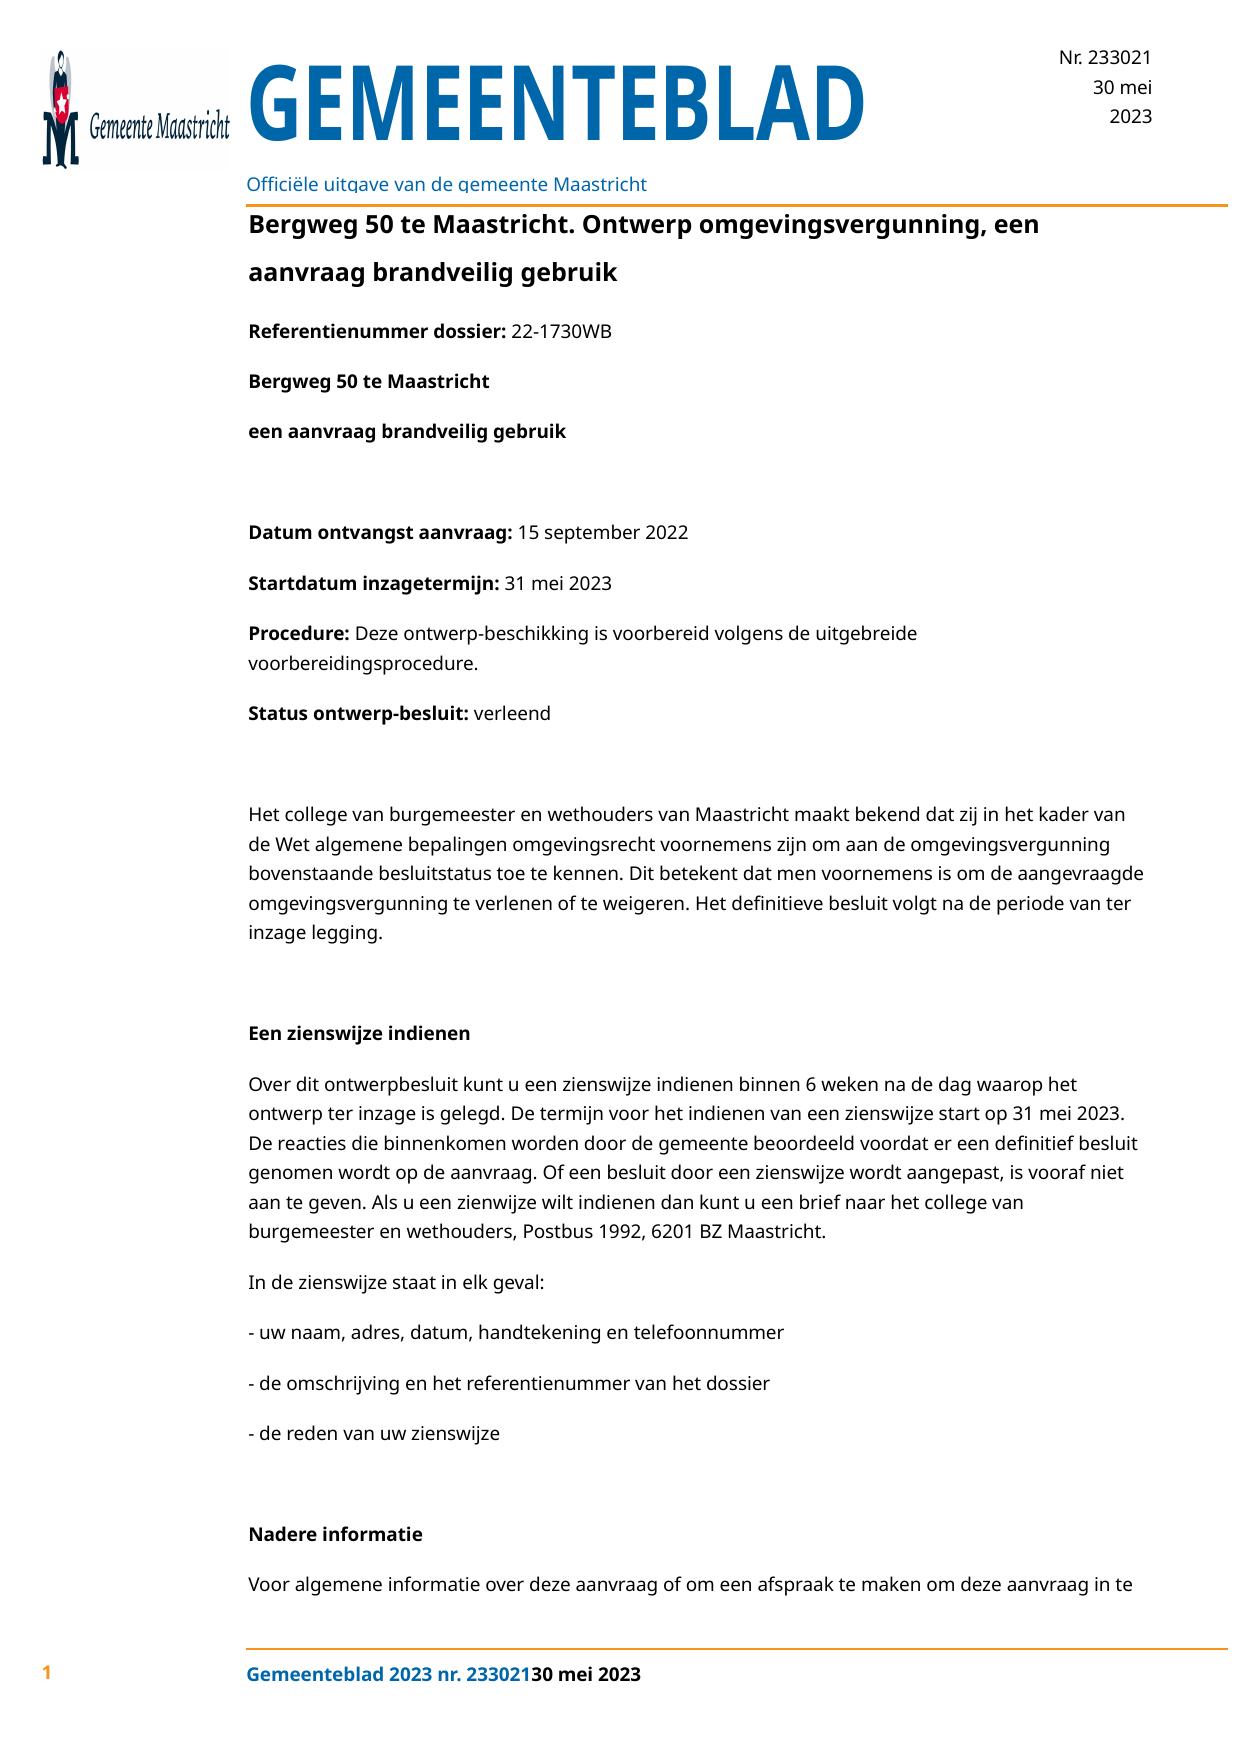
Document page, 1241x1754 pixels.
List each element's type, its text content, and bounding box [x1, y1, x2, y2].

text - uw naam, adres, datum, handtekening en telefoonnummer [248, 1319, 1152, 1345]
text Over dit ontwerpbesluit kunt u een zienswijze indienen binnen 6 weken na de dag waarop het ontwerp ter inzage is gelegd. De termijn voor het indienen van een zienswijze start op 31 mei 2023. De reacties die binnenkomen worden door de gemeente beoordeeld voordat er een definitief besluit genomen wordt op de aanvraag. Of een besluit door een zienswijze wordt aangepast, is vooraf niet aan te geven. Als u een zienwijze wilt indienen dan kunt u een brief naar het college van burgemeester en wethouders, Postbus 1992, 6201 BZ Maastricht. [248, 1071, 1152, 1244]
text In de zienswijze staat in elk geval: [248, 1269, 1152, 1295]
text Nadere informatie [248, 1521, 1152, 1547]
text Status ontwerp-besluit: verleend [248, 700, 1152, 726]
text Bergweg 50 te Maastricht. Ontwerp omgevingsvergunning, een aanvraag brandveilig gebruik [248, 207, 1152, 288]
text een aanvraag brandveilig gebruik [248, 419, 1152, 444]
text Een zienswijze indienen [248, 1020, 1152, 1046]
text Referentienummer dossier: 22-1730WB [248, 318, 1152, 344]
text Voor algemene informatie over deze aanvraag of om een afspraak te maken om deze aanvraag in te [248, 1572, 1152, 1597]
text - de reden van uw zienswijze [248, 1420, 1152, 1446]
text Bergweg 50 te Maastricht [248, 368, 1152, 394]
text Procedure: Deze ontwerp-beschikking is voorbereid volgens de uitgebreide voorbereidingsprocedure. [248, 620, 1152, 676]
text - de omschrijving en het referentienummer van het dossier [248, 1370, 1152, 1396]
text Het college van burgemeester en wethouders van Maastricht maakt bekend dat zij in het kader van de Wet algemene bepalingen omgevingsrecht voornemens zijn om aan de omgevingsvergunning bovenstaande besluitstatus toe te kennen. Dit betekent dat men voornemens is om de aangevraagde omgevingsvergunning te verlenen of te weigeren. Het definitieve besluit volgt na de periode van ter inzage legging. [248, 801, 1152, 945]
picture [41, 47, 231, 172]
text Startdatum inzagetermijn: 31 mei 2023 [248, 570, 1152, 596]
text Datum ontvangst aanvraag: 15 september 2022 [248, 519, 1152, 545]
